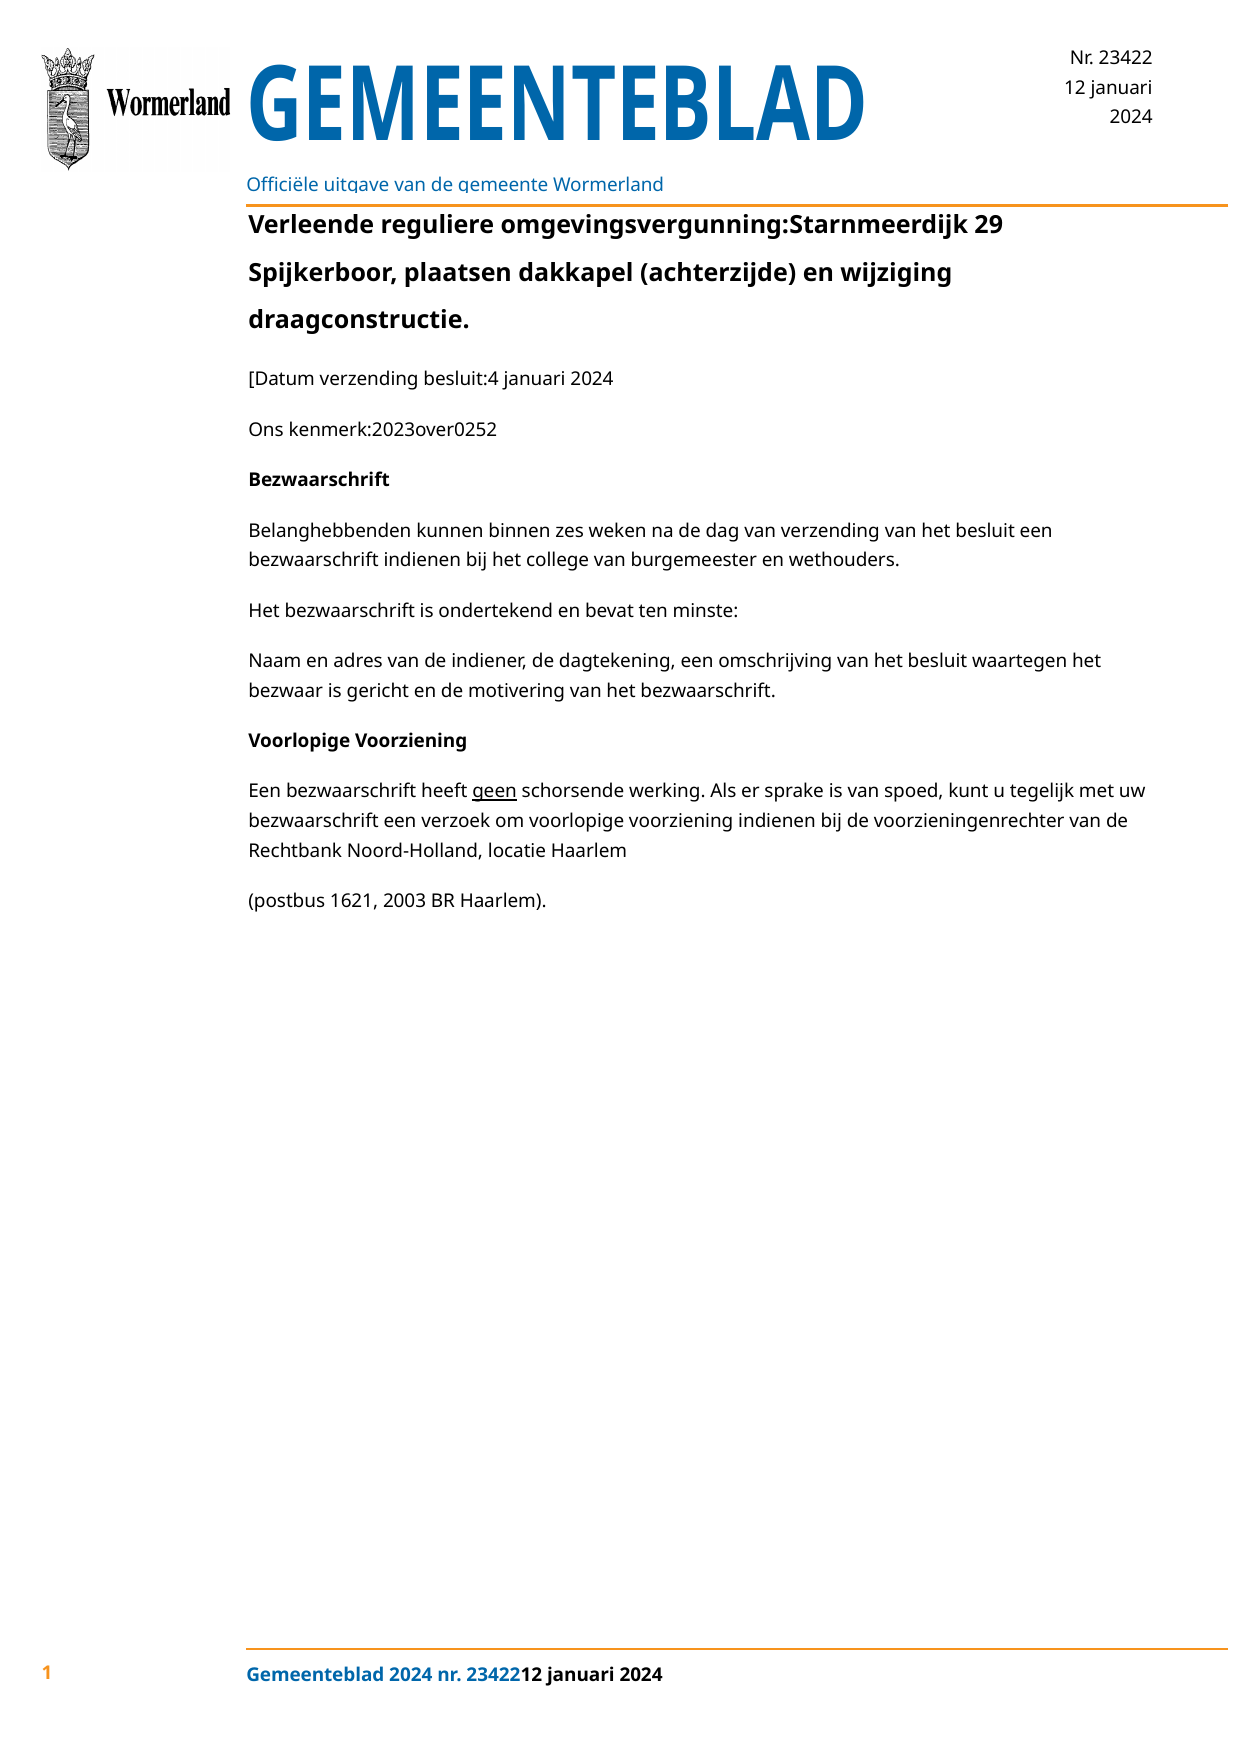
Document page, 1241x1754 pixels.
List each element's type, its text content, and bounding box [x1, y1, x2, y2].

picture [41, 47, 231, 172]
text [Datum verzending besluit:4 januari 2024 [248, 366, 1152, 391]
text Ons kenmerk:2023over0252 [248, 416, 1152, 442]
text (postbus 1621, 2003 BR Haarlem). [248, 887, 1152, 913]
text Het bezwaarschrift is ondertekend en bevat ten minste: [248, 597, 1152, 622]
text Verleende reguliere omgevingsvergunning:Starnmeerdijk 29 Spijkerboor, plaatsen dakkapel (achterzijde) en wijziging draagconstructie. [248, 207, 1152, 336]
text Voorlopige Voorziening [248, 727, 1152, 753]
text Een bezwaarschrift heeft geen schorsende werking. Als er sprake is van spoed, kunt u tegelijk met uw bezwaarschrift een verzoek om voorlopige voorziening indienen bij de voorzieningenrechter van de Rechtbank Noord-Holland, locatie Haarlem [248, 778, 1152, 862]
text Bezwaarschrift [248, 466, 1152, 492]
text Belanghebbenden kunnen binnen zes weken na de dag van verzending van het besluit een bezwaarschrift indienen bij het college van burgemeester en wethouders. [248, 517, 1152, 572]
text Naam en adres van de indiener, de dagtekening, een omschrijving van het besluit waartegen het bezwaar is gericht en de motivering van het bezwaarschrift. [248, 647, 1152, 702]
